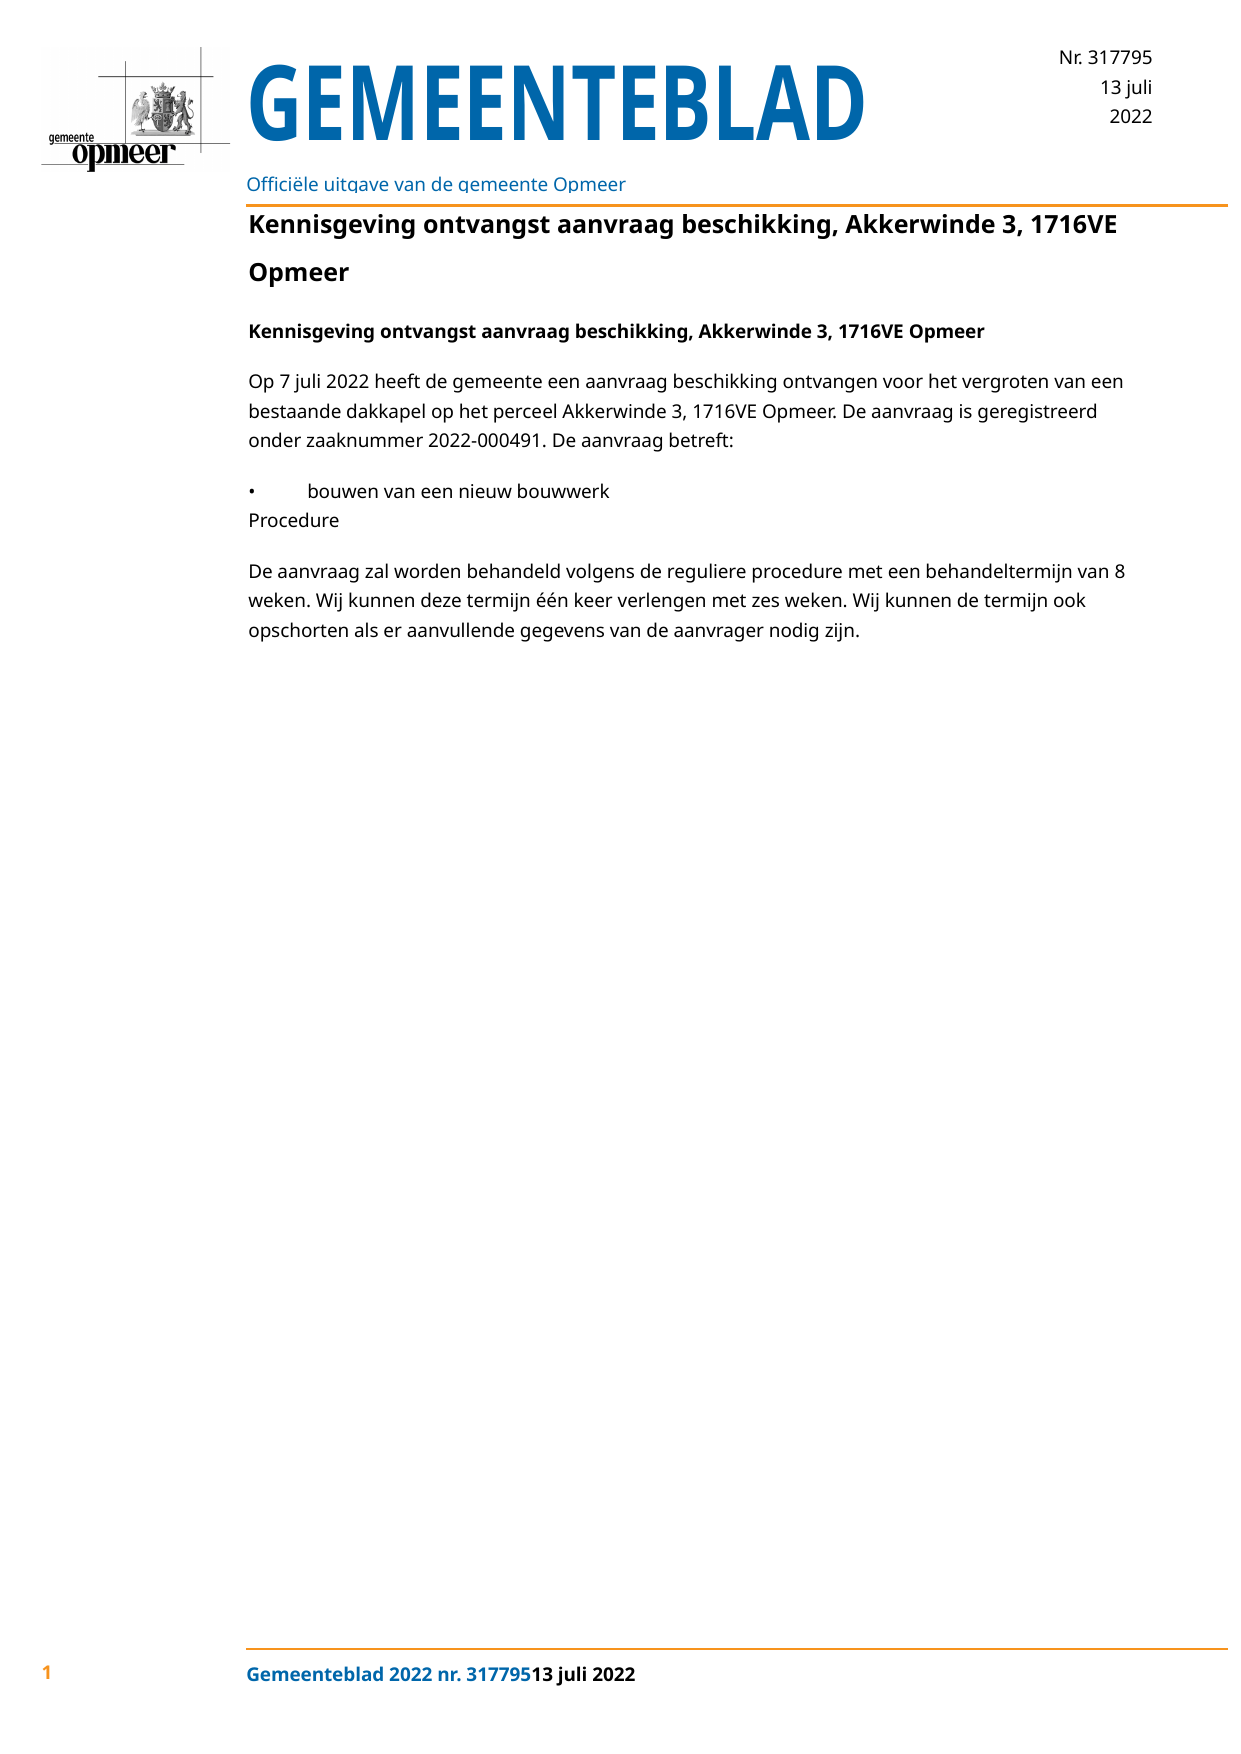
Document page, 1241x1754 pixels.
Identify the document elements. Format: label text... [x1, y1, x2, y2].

text Kennisgeving ontvangst aanvraag beschikking, Akkerwinde 3, 1716VE Opmeer [248, 207, 1152, 288]
text De aanvraag zal worden behandeld volgens de reguliere procedure met een behandeltermijn van 8 weken. Wij kunnen deze termijn één keer verlengen met zes weken. Wij kunnen de termijn ook opschorten als er aanvullende gegevens van de aanvrager nodig zijn. [248, 558, 1152, 643]
text Kennisgeving ontvangst aanvraag beschikking, Akkerwinde 3, 1716VE Opmeer [248, 318, 1152, 344]
text Op 7 juli 2022 heeft de gemeente een aanvraag beschikking ontvangen voor het vergroten van een bestaande dakkapel op het perceel Akkerwinde 3, 1716VE Opmeer. De aanvraag is geregistreerd onder zaaknummer 2022-000491. De aanvraag betreft: [248, 368, 1152, 453]
list bouwen van een nieuw bouwwerk [248, 478, 1152, 504]
text Procedure [248, 507, 1152, 533]
picture [41, 47, 231, 172]
